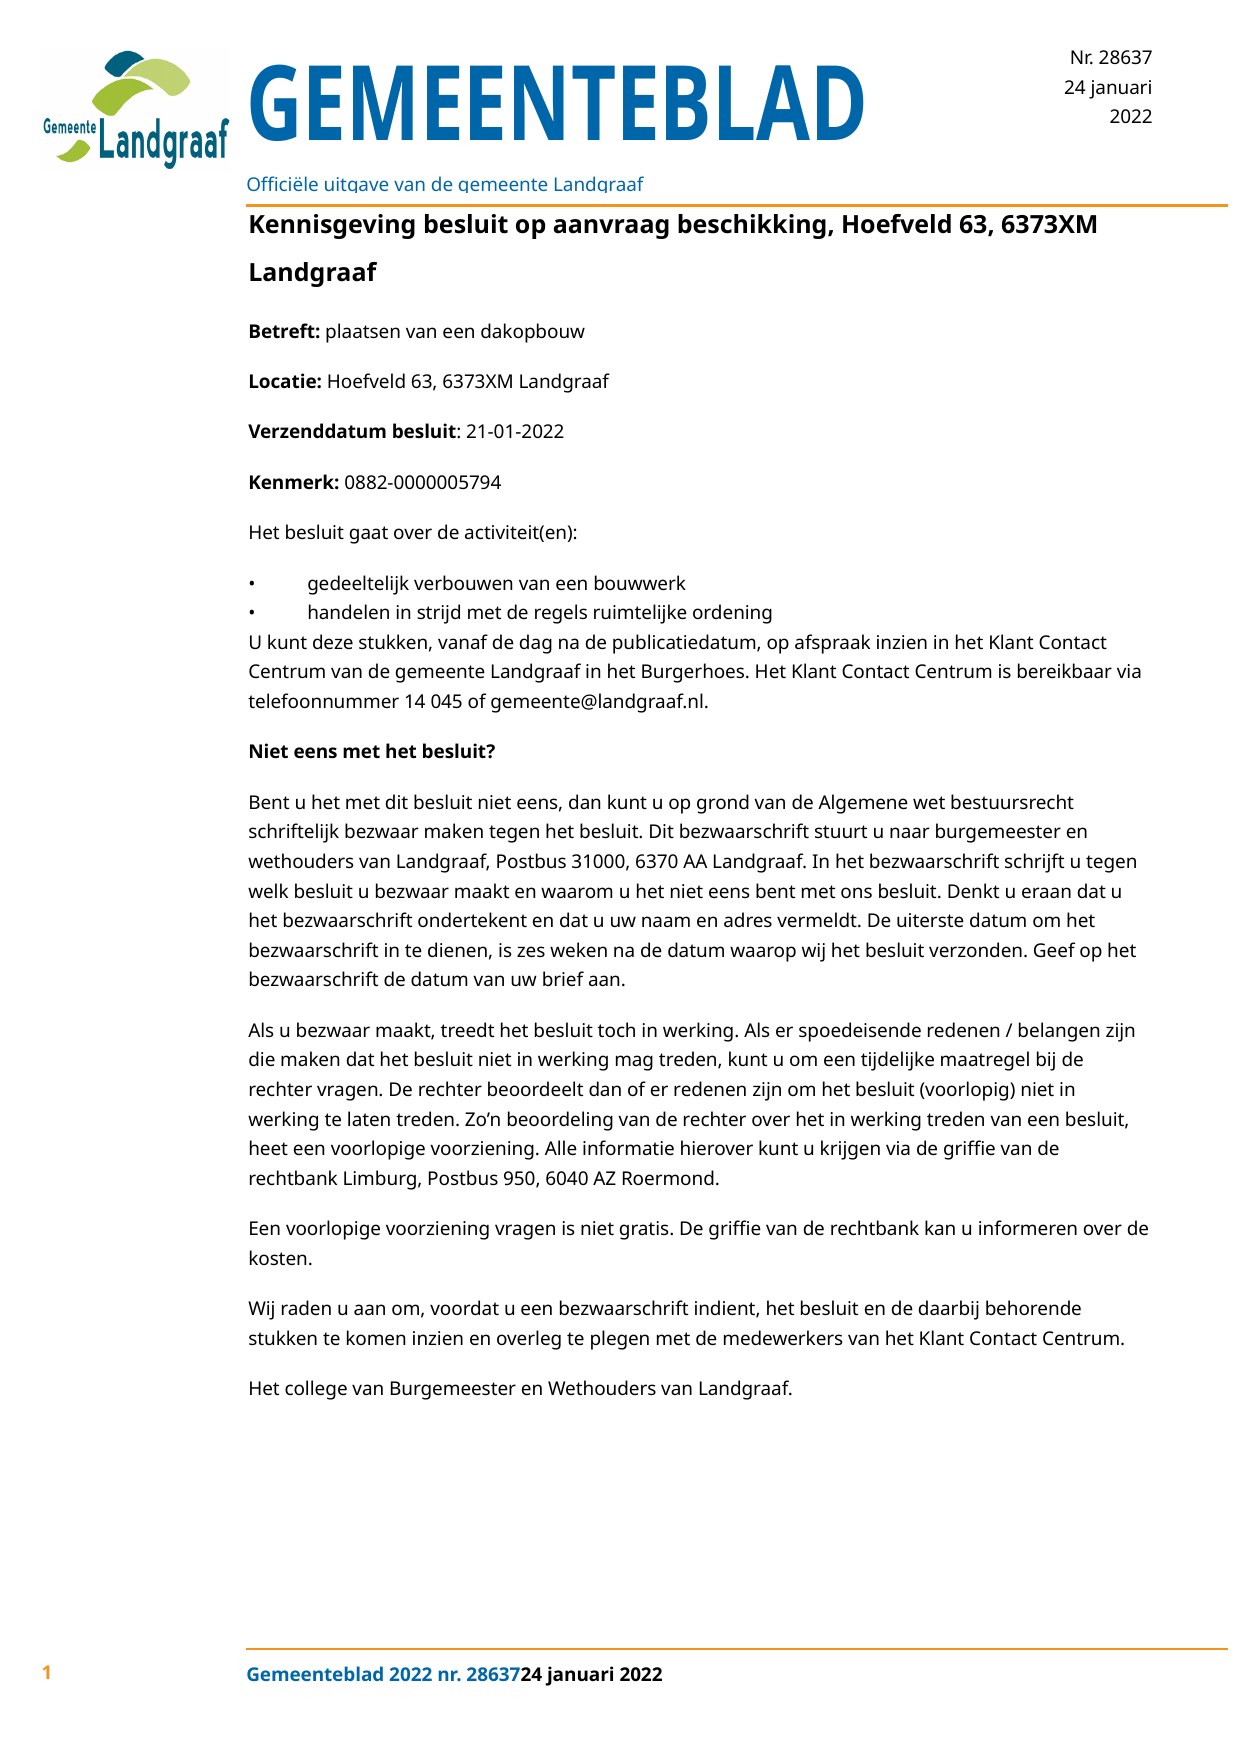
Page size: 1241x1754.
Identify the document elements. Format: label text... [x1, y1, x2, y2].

text U kunt deze stukken, vanaf de dag na de publicatiedatum, op afspraak inzien in het Klant Contact Centrum van de gemeente Landgraaf in het Burgerhoes. Het Klant Contact Centrum is bereikbaar via telefoonnummer 14 045 of gemeente@landgraaf.nl. [248, 629, 1152, 714]
list handelen in strijd met de regels ruimtelijke ordening [248, 599, 1152, 625]
text Kennisgeving besluit op aanvraag beschikking, Hoefveld 63, 6373XM Landgraaf [248, 207, 1152, 288]
text Het besluit gaat over de activiteit(en): [248, 519, 1152, 545]
text Het college van Burgemeester en Wethouders van Landgraaf. [248, 1375, 1152, 1401]
text Wij raden u aan om, voordat u een bezwaarschrift indient, het besluit en de daarbij behorende stukken te komen inzien en overleg te plegen met de medewerkers van het Klant Contact Centrum. [248, 1295, 1152, 1351]
text Kenmerk: 0882-0000005794 [248, 469, 1152, 495]
text Een voorlopige voorziening vragen is niet gratis. De griffie van de rechtbank kan u informeren over de kosten. [248, 1215, 1152, 1271]
text Locatie: Hoefveld 63, 6373XM Landgraaf [248, 368, 1152, 394]
text Niet eens met het besluit? [248, 739, 1152, 764]
list gedeeltelijk verbouwen van een bouwwerk [248, 570, 1152, 596]
text Betreft: plaatsen van een dakopbouw [248, 318, 1152, 344]
text Verzenddatum besluit: 21-01-2022 [248, 419, 1152, 444]
text Als u bezwaar maakt, treedt het besluit toch in werking. Als er spoedeisende redenen / belangen zijn die maken dat het besluit niet in werking mag treden, kunt u om een tijdelijke maatregel bij de rechter vragen. De rechter beoordeelt dan of er redenen zijn om het besluit (voorlopig) niet in werking te laten treden. Zo’n beoordeling van de rechter over het in werking treden van een besluit, heet een voorlopige voorziening. Alle informatie hierover kunt u krijgen via de griffie van de rechtbank Limburg, Postbus 950, 6040 AZ Roermond. [248, 1017, 1152, 1191]
text Bent u het met dit besluit niet eens, dan kunt u op grond van de Algemene wet bestuursrecht schriftelijk bezwaar maken tegen het besluit. Dit bezwaarschrift stuurt u naar burgemeester en wethouders van Landgraaf, Postbus 31000, 6370 AA Landgraaf. In het bezwaarschrift schrijft u tegen welk besluit u bezwaar maakt en waarom u het niet eens bent met ons besluit. Denkt u eraan dat u het bezwaarschrift ondertekent en dat u uw naam en adres vermeldt. De uiterste datum om het bezwaarschrift in te dienen, is zes weken na de datum waarop wij het besluit verzonden. Geef op het bezwaarschrift de datum van uw brief aan. [248, 789, 1152, 992]
picture [41, 47, 231, 172]
